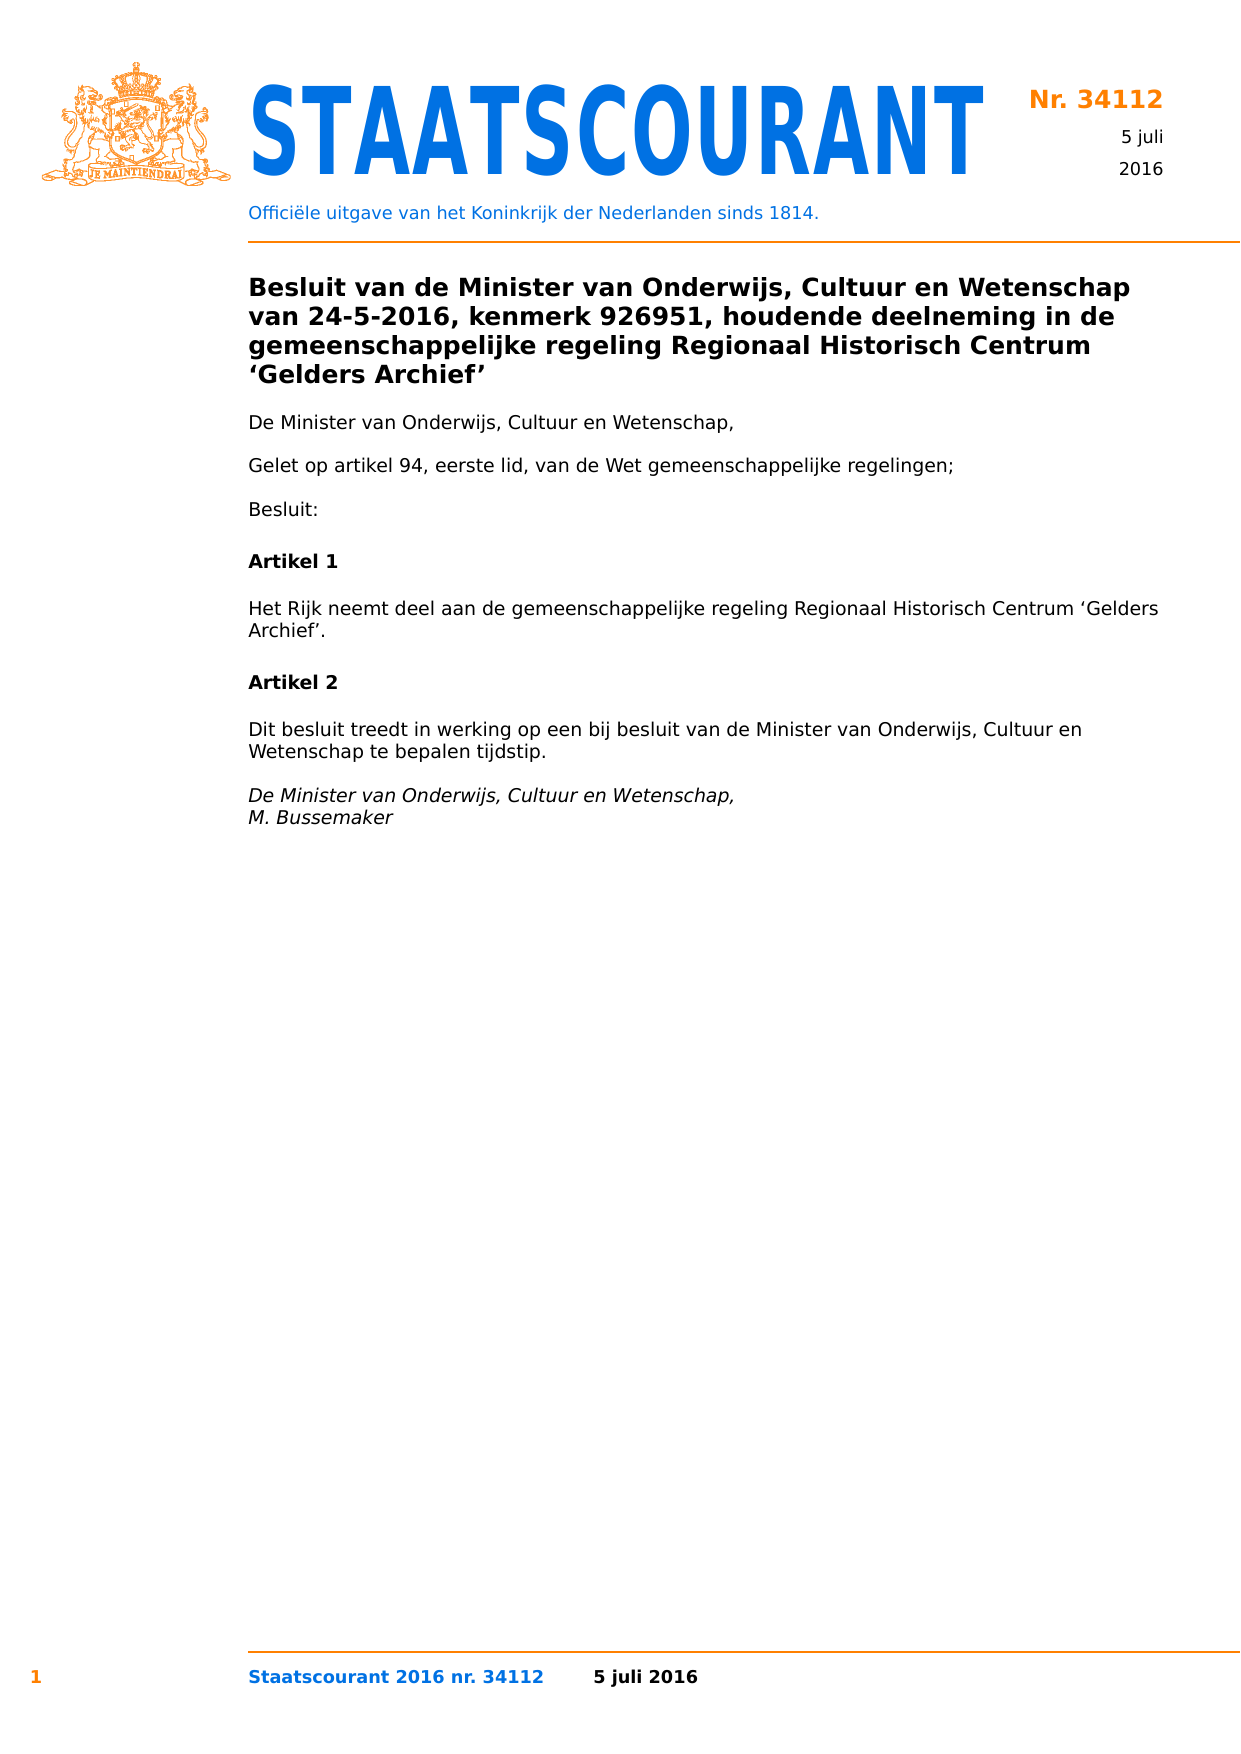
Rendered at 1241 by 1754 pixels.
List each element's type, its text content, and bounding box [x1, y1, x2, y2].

text Het Rijk neemt deel aan de gemeenschappelijke regeling Regionaal Historisch Centrum ‘Gelders Archief’. [248, 598, 1163, 642]
table_cell 5 juli [998, 121, 1240, 153]
subtitle Artikel 2 [248, 672, 1163, 694]
text De Minister van Onderwijs, Cultuur en Wetenschap, [248, 412, 1163, 433]
text Besluit: [248, 499, 1163, 521]
table_cell 2016 [998, 153, 1240, 203]
subtitle Artikel 1 [248, 551, 1163, 573]
table_header [25, 62, 248, 241]
table_cell Officiële uitgave van het Koninkrijk der Nederlanden sinds 1814. [248, 203, 1240, 241]
picture [41, 62, 231, 186]
text De Minister van Onderwijs, Cultuur en Wetenschap, M. Bussemaker [248, 785, 1163, 829]
table_header STAATSCOURANT [248, 62, 998, 203]
text Gelet op artikel 94, eerste lid, van de Wet gemeenschappelijke regelingen; [248, 455, 1163, 477]
text Dit besluit treedt in werking op een bij besluit van de Minister van Onderwijs, Cultuur en Wetenschap te bepalen tijdstip. [248, 719, 1163, 763]
subtitle Besluit van de Minister van Onderwijs, Cultuur en Wetenschap van 24-5-2016, kenmerk 926951, houdende deelneming in de gemeenschappelijke regeling Regionaal Historisch Centrum ‘Gelders Archief’ [248, 273, 1163, 390]
table_header Nr. 34112 [998, 62, 1240, 121]
